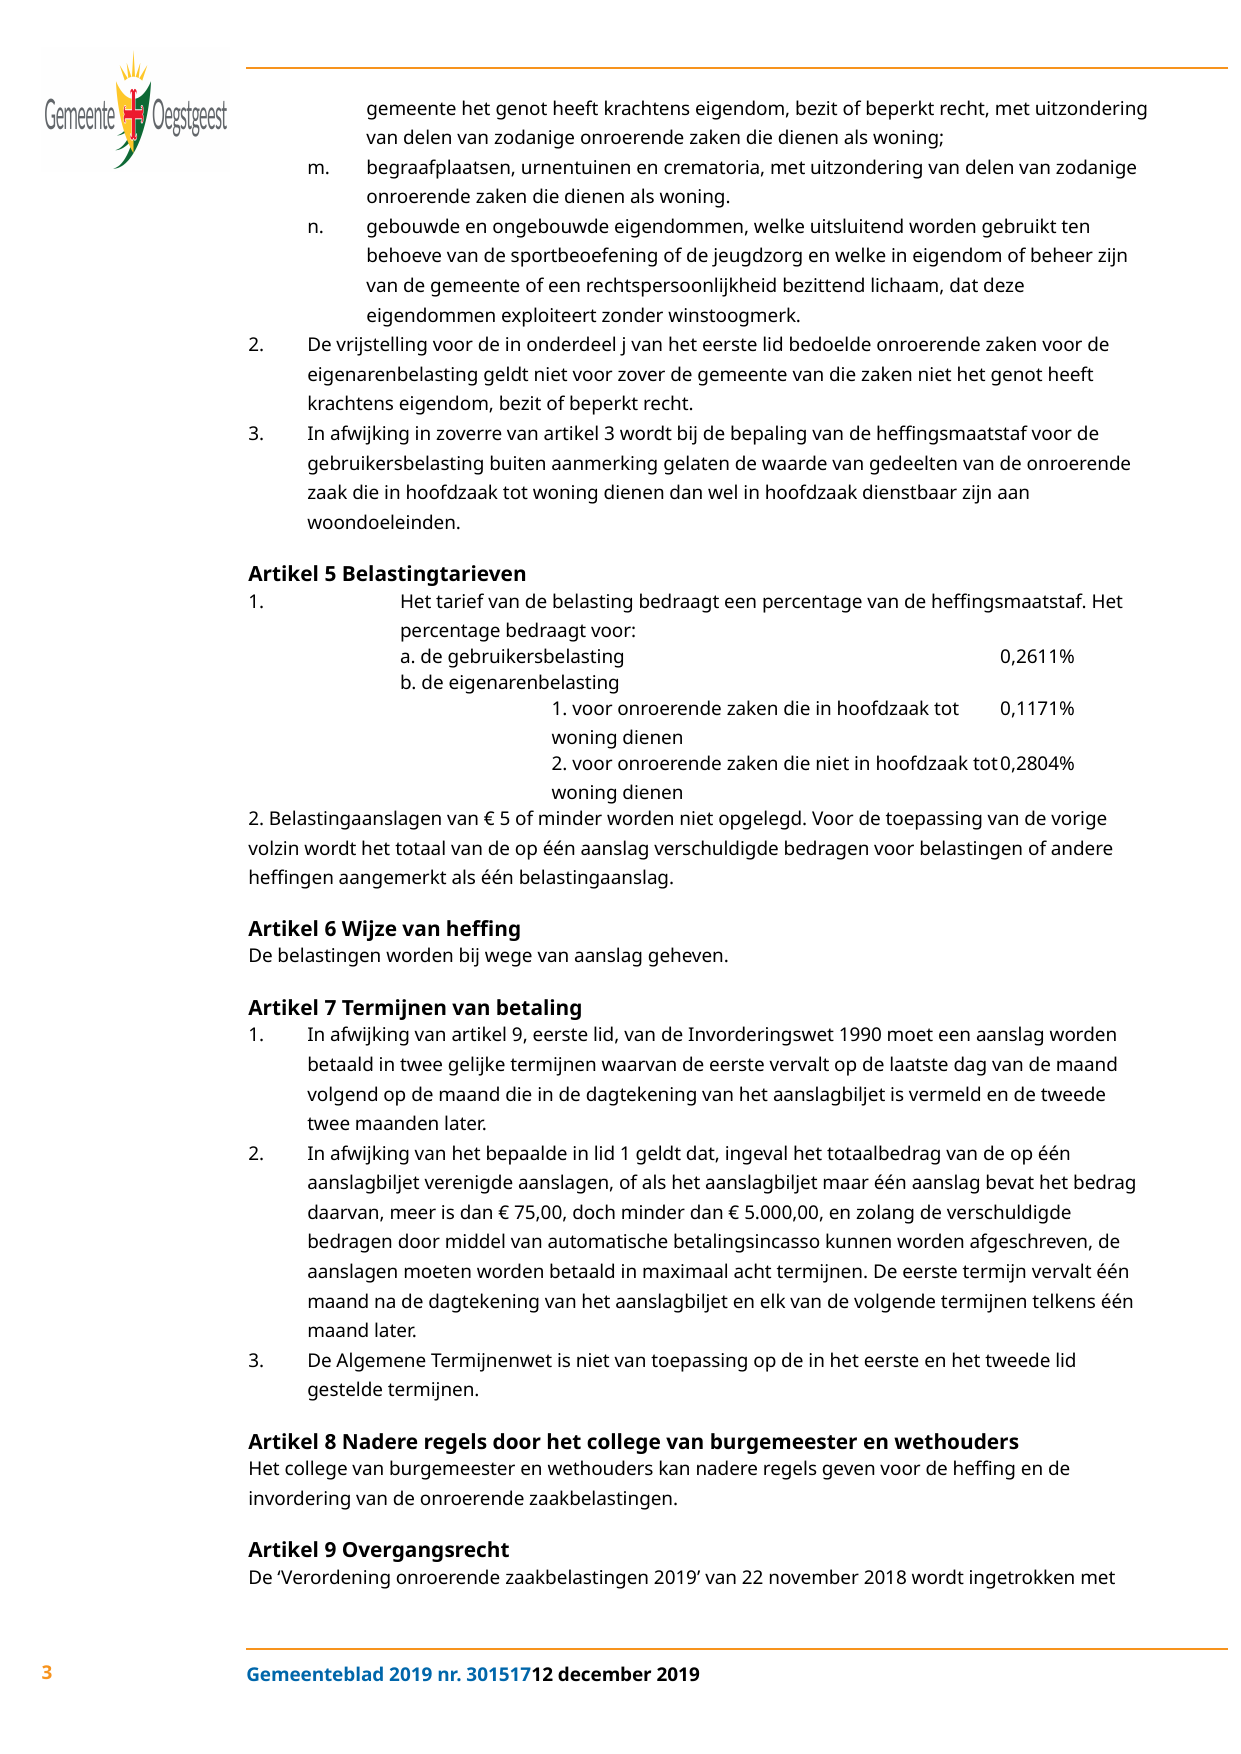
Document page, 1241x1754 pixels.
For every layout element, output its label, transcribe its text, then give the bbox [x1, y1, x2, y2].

list De Algemene Termijnenwet is niet van toepassing op de in het eerste en het tweede lid gestelde termijnen. [248, 1347, 1152, 1402]
list gebouwde en ongebouwde eigendommen, welke uitsluitend worden gebruikt ten behoeve van de sportbeoefening of de jeugdzorg en welke in eigendom of beheer zijn van de gemeente of een rechtspersoonlijkheid bezittend lichaam, dat deze eigendommen exploiteert zonder winstoogmerk. [307, 213, 1152, 328]
text De belastingen worden bij wege van aanslag geheven. [248, 943, 1152, 968]
picture [41, 47, 231, 172]
table_cell 1. voor onroerende zaken die in hoofdzaak tot woning dienen [551, 695, 1000, 750]
list begraafplaatsen, urnentuinen en crematoria, met uitzondering van delen van zodanige onroerende zaken die dienen als woning. [307, 154, 1152, 209]
text Artikel 7 Termijnen van betaling [248, 993, 1152, 1022]
table_header 1. [248, 588, 400, 643]
list gemeente het genot heeft krachtens eigendom, bezit of beperkt recht, met uitzondering van delen van zodanige onroerende zaken die dienen als woning; [307, 95, 1152, 150]
table_cell a. de gebruikersbelasting [400, 643, 1000, 669]
table_cell b. de eigenarenbelasting [400, 669, 1000, 695]
table_cell [248, 669, 400, 695]
table_header Het tarief van de belasting bedraagt een percentage van de heffingsmaatstaf. Het percentage bedraagt voor: [400, 588, 1152, 643]
text Artikel 6 Wijze van heffing [248, 914, 1152, 943]
text Het college van burgemeester en wethouders kan nadere regels geven voor de heffing en de invordering van de onroerende zaakbelastingen. [248, 1455, 1152, 1511]
table_cell [1000, 669, 1152, 695]
text Artikel 8 Nadere regels door het college van burgemeester en wethouders [248, 1427, 1152, 1455]
table_cell 2. voor onroerende zaken die niet in hoofdzaak tot woning dienen [551, 750, 1000, 805]
text Artikel 5 Belastingtarieven [248, 559, 1152, 588]
list In afwijking van het bepaalde in lid 1 geldt dat, ingeval het totaalbedrag van de op één aanslagbiljet verenigde aanslagen, of als het aanslagbiljet maar één aanslag bevat het bedrag daarvan, meer is dan € 75,00, doch minder dan € 5.000,00, en zolang de verschuldigde bedragen door middel van automatische betalingsincasso kunnen worden afgeschreven, de aanslagen moeten worden betaald in maximaal acht termijnen. De eerste termijn vervalt één maand na de dagtekening van het aanslagbiljet en elk van de volgende termijnen telkens één maand later. [248, 1140, 1152, 1343]
table_cell 0,1171% [1000, 695, 1152, 750]
table_cell 0,2804% [1000, 750, 1152, 805]
list De vrijstelling voor de in onderdeel j van het eerste lid bedoelde onroerende zaken voor de eigenarenbelasting geldt niet voor zover de gemeente van die zaken niet het genot heeft krachtens eigendom, bezit of beperkt recht. [248, 331, 1152, 416]
list In afwijking van artikel 9, eerste lid, van de Invorderingswet 1990 moet een aanslag worden betaald in twee gelijke termijnen waarvan de eerste vervalt op de laatste dag van de maand volgend op de maand die in de dagtekening van het aanslagbiljet is vermeld en de tweede twee maanden later. [248, 1022, 1152, 1136]
list In afwijking in zoverre van artikel 3 wordt bij de bepaling van de heffingsmaatstaf voor de gebruikersbelasting buiten aanmerking gelaten de waarde van gedeelten van de onroerende zaak die in hoofdzaak tot woning dienen dan wel in hoofdzaak dienstbaar zijn aan woondoeleinden. [248, 420, 1152, 535]
table_cell [248, 695, 551, 750]
table_cell 2. Belastingaanslagen van € 5 of minder worden niet opgelegd. Voor de toepassing van de vorige volzin wordt het totaal van de op één aanslag verschuldigde bedragen voor belastingen of andere heffingen aangemerkt als één belastingaanslag. [248, 805, 1152, 890]
text De ‘Verordening onroerende zaakbelastingen 2019’ van 22 november 2018 wordt ingetrokken met [248, 1564, 1152, 1589]
table_cell [248, 750, 551, 805]
table_cell 0,2611% [1000, 643, 1152, 669]
text Artikel 9 Overgangsrecht [248, 1535, 1152, 1564]
table_cell [248, 643, 400, 669]
